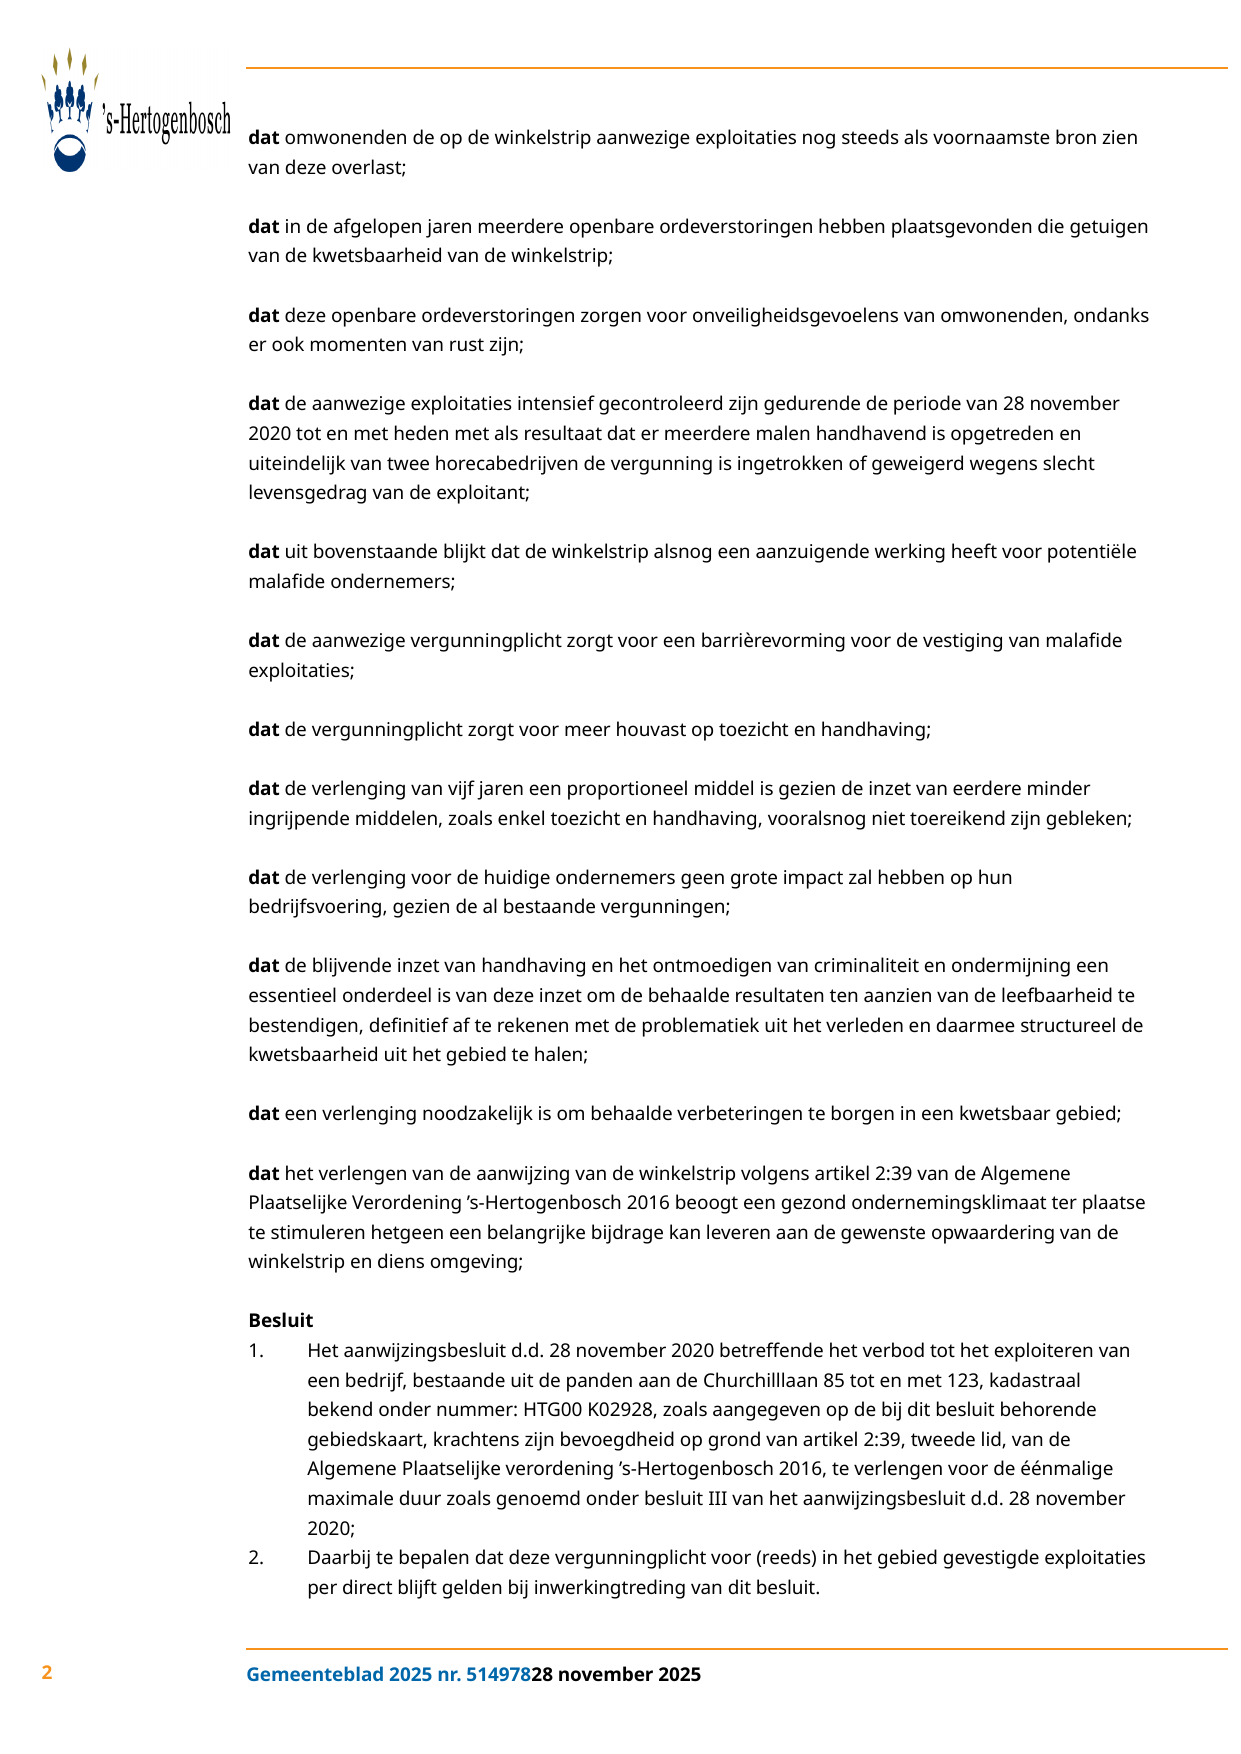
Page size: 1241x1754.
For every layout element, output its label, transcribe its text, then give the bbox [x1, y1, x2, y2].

text dat de verlenging voor de huidige ondernemers geen grote impact zal hebben op hun bedrijfsvoering, gezien de al bestaande vergunningen; [248, 864, 1152, 919]
text dat omwonenden de op de winkelstrip aanwezige exploitaties nog steeds als voornaamste bron zien van deze overlast; [248, 124, 1152, 180]
list Daarbij te bepalen dat deze vergunningplicht voor (reeds) in het gebied gevestigde exploitaties per direct blijft gelden bij inwerkingtreding van dit besluit. [248, 1544, 1152, 1600]
text dat de aanwezige exploitaties intensief gecontroleerd zijn gedurende de periode van 28 november 2020 tot en met heden met als resultaat dat er meerdere malen handhavend is opgetreden en uiteindelijk van twee horecabedrijven de vergunning is ingetrokken of geweigerd wegens slecht levensgedrag van de exploitant; [248, 391, 1152, 505]
text dat de verlenging van vijf jaren een proportioneel middel is gezien de inzet van eerdere minder ingrijpende middelen, zoals enkel toezicht en handhaving, vooralsnog niet toereikend zijn gebleken; [248, 775, 1152, 831]
text dat deze openbare ordeverstoringen zorgen voor onveiligheidsgevoelens van omwonenden, ondanks er ook momenten van rust zijn; [248, 302, 1152, 357]
text dat het verlengen van de aanwijzing van de winkelstrip volgens artikel 2:39 van de Algemene Plaatselijke Verordening ’s-Hertogenbosch 2016 beoogt een gezond ondernemingsklimaat ter plaatse te stimuleren hetgeen een belangrijke bijdrage kan leveren aan de gewenste opwaardering van de winkelstrip en diens omgeving; [248, 1160, 1152, 1274]
text dat de blijvende inzet van handhaving en het ontmoedigen van criminaliteit en ondermijning een essentieel onderdeel is van deze inzet om de behaalde resultaten ten aanzien van de leefbaarheid te bestendigen, definitief af te rekenen met de problematiek uit het verleden en daarmee structureel de kwetsbaarheid uit het gebied te halen; [248, 953, 1152, 1067]
list Het aanwijzingsbesluit d.d. 28 november 2020 betreffende het verbod tot het exploiteren van een bedrijf, bestaande uit de panden aan de Churchilllaan 85 tot en met 123, kadastraal bekend onder nummer: HTG00 K02928, zoals aangegeven op de bij dit besluit behorende gebiedskaart, krachtens zijn bevoegdheid op grond van artikel 2:39, tweede lid, van de Algemene Plaatselijke verordening ’s-Hertogenbosch 2016, te verlengen voor de éénmalige maximale duur zoals genoemd onder besluit III van het aanwijzingsbesluit d.d. 28 november 2020; [248, 1337, 1152, 1541]
text dat de vergunningplicht zorgt voor meer houvast op toezicht en handhaving; [248, 716, 1152, 742]
text Besluit [248, 1308, 1152, 1333]
text dat de aanwezige vergunningplicht zorgt voor een barrièrevorming voor de vestiging van malafide exploitaties; [248, 627, 1152, 683]
text dat een verlenging noodzakelijk is om behaalde verbeteringen te borgen in een kwetsbaar gebied; [248, 1101, 1152, 1126]
text dat uit bovenstaande blijkt dat de winkelstrip alsnog een aanzuigende werking heeft voor potentiële malafide ondernemers; [248, 538, 1152, 594]
text dat in de afgelopen jaren meerdere openbare ordeverstoringen hebben plaatsgevonden die getuigen van de kwetsbaarheid van de winkelstrip; [248, 213, 1152, 268]
picture [41, 47, 231, 172]
